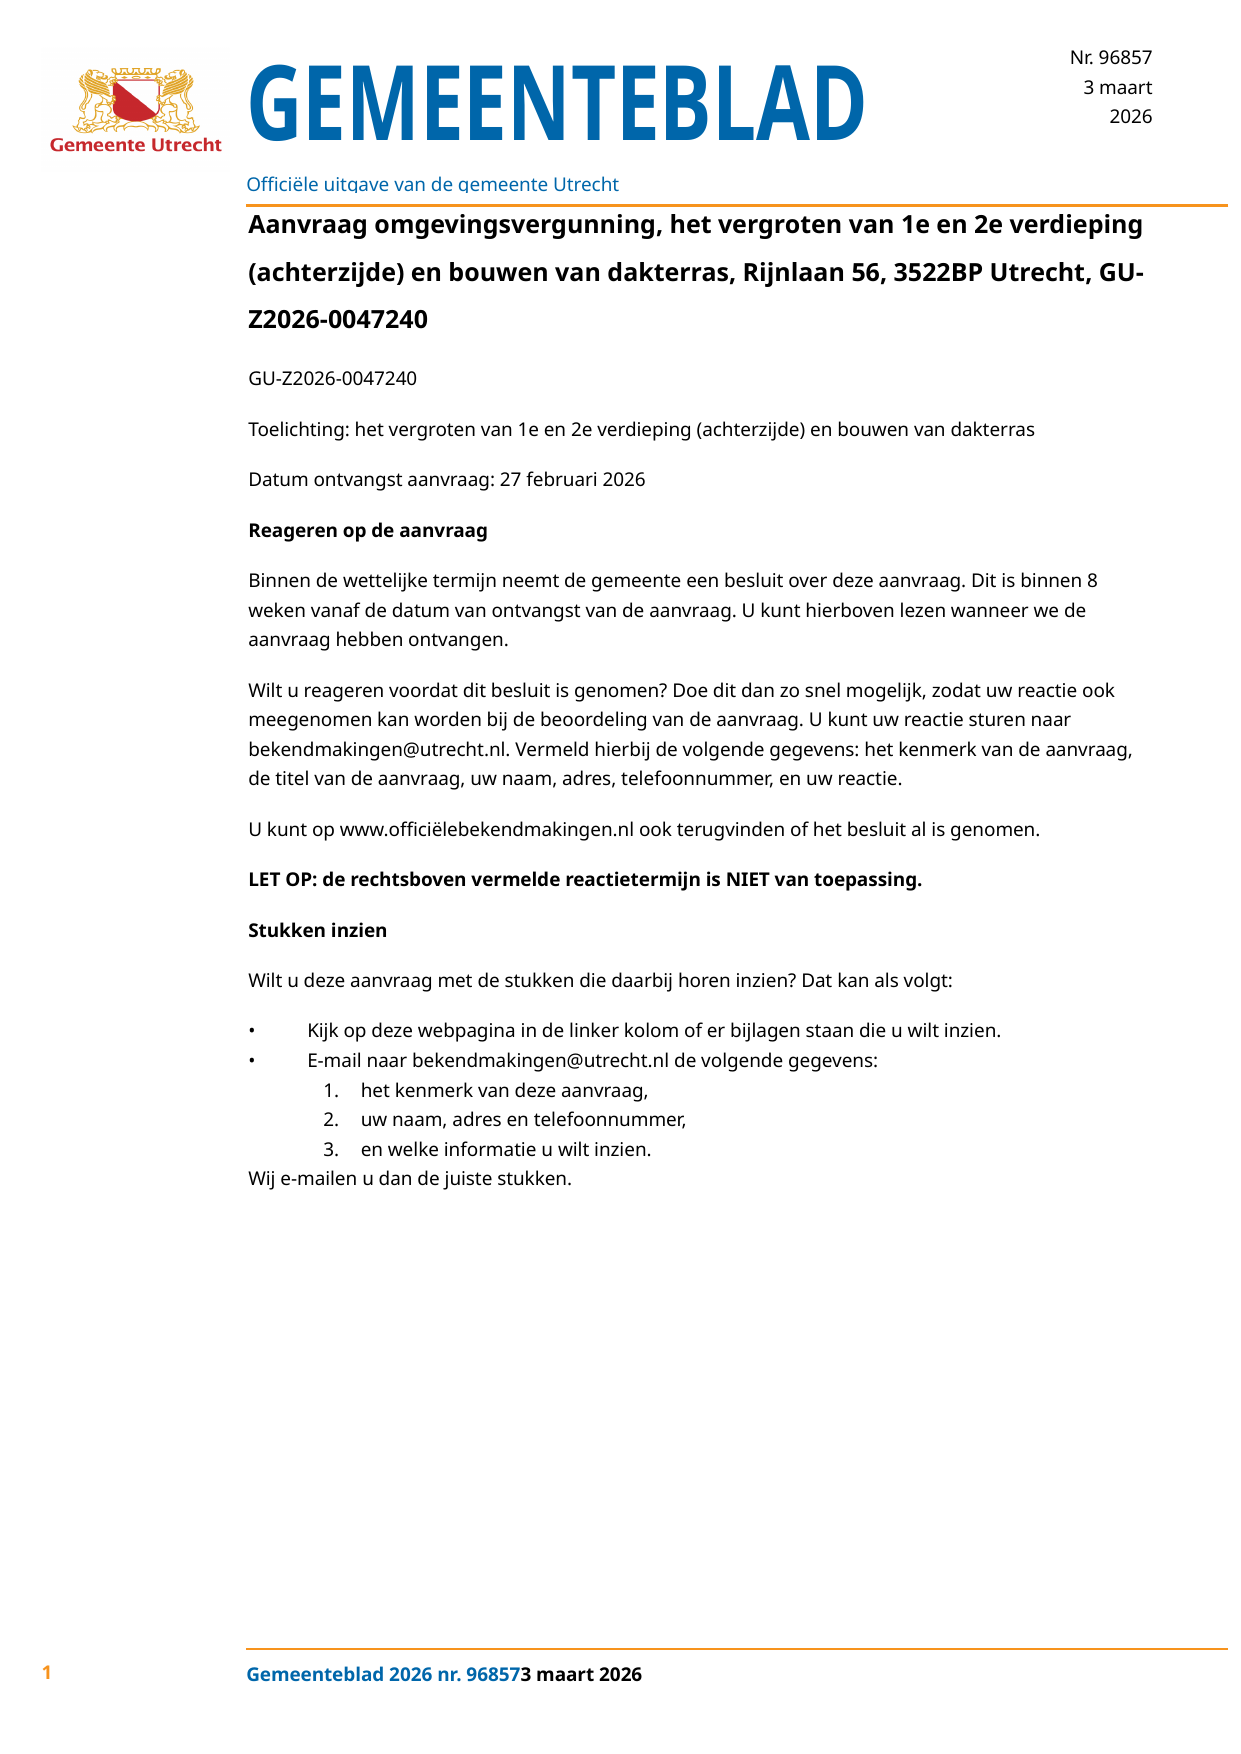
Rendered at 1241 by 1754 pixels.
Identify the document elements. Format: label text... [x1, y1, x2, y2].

list E-mail naar bekendmakingen@utrecht.nl de volgende gegevens: [248, 1047, 1152, 1073]
text Toelichting: het vergroten van 1e en 2e verdieping (achterzijde) en bouwen van dakterras [248, 416, 1152, 442]
list het kenmerk van deze aanvraag, [323, 1077, 1152, 1102]
picture [41, 47, 231, 172]
text GU-Z2026-0047240 [248, 366, 1152, 391]
list Kijk op deze webpagina in de linker kolom of er bijlagen staan die u wilt inzien. [248, 1018, 1152, 1043]
text Reageren op de aanvraag [248, 517, 1152, 542]
text Wij e-mailen u dan de juiste stukken. [248, 1166, 1152, 1191]
text LET OP: de rechtsboven vermelde reactietermijn is NIET van toepassing. [248, 866, 1152, 892]
text Wilt u reageren voordat dit besluit is genomen? Doe dit dan zo snel mogelijk, zodat uw reactie ook meegenomen kan worden bij de beoordeling van de aanvraag. U kunt uw reactie sturen naar bekendmakingen@utrecht.nl. Vermeld hierbij de volgende gegevens: het kenmerk van de aanvraag, de titel van de aanvraag, uw naam, adres, telefoonnummer, en uw reactie. [248, 677, 1152, 791]
text U kunt op www.officiëlebekendmakingen.nl ook terugvinden of het besluit al is genomen. [248, 816, 1152, 842]
text Stukken inzien [248, 917, 1152, 942]
list uw naam, adres en telefoonnummer, [323, 1106, 1152, 1132]
text Binnen de wettelijke termijn neemt de gemeente een besluit over deze aanvraag. Dit is binnen 8 weken vanaf de datum van ontvangst van de aanvraag. U kunt hierboven lezen wanneer we de aanvraag hebben ontvangen. [248, 567, 1152, 652]
list en welke informatie u wilt inzien. [323, 1136, 1152, 1162]
text Aanvraag omgevingsvergunning, het vergroten van 1e en 2e verdieping (achterzijde) en bouwen van dakterras, Rijnlaan 56, 3522BP Utrecht, GU-Z2026-0047240 [248, 207, 1152, 336]
text Datum ontvangst aanvraag: 27 februari 2026 [248, 466, 1152, 492]
text Wilt u deze aanvraag met de stukken die daarbij horen inzien? Dat kan als volgt: [248, 967, 1152, 993]
